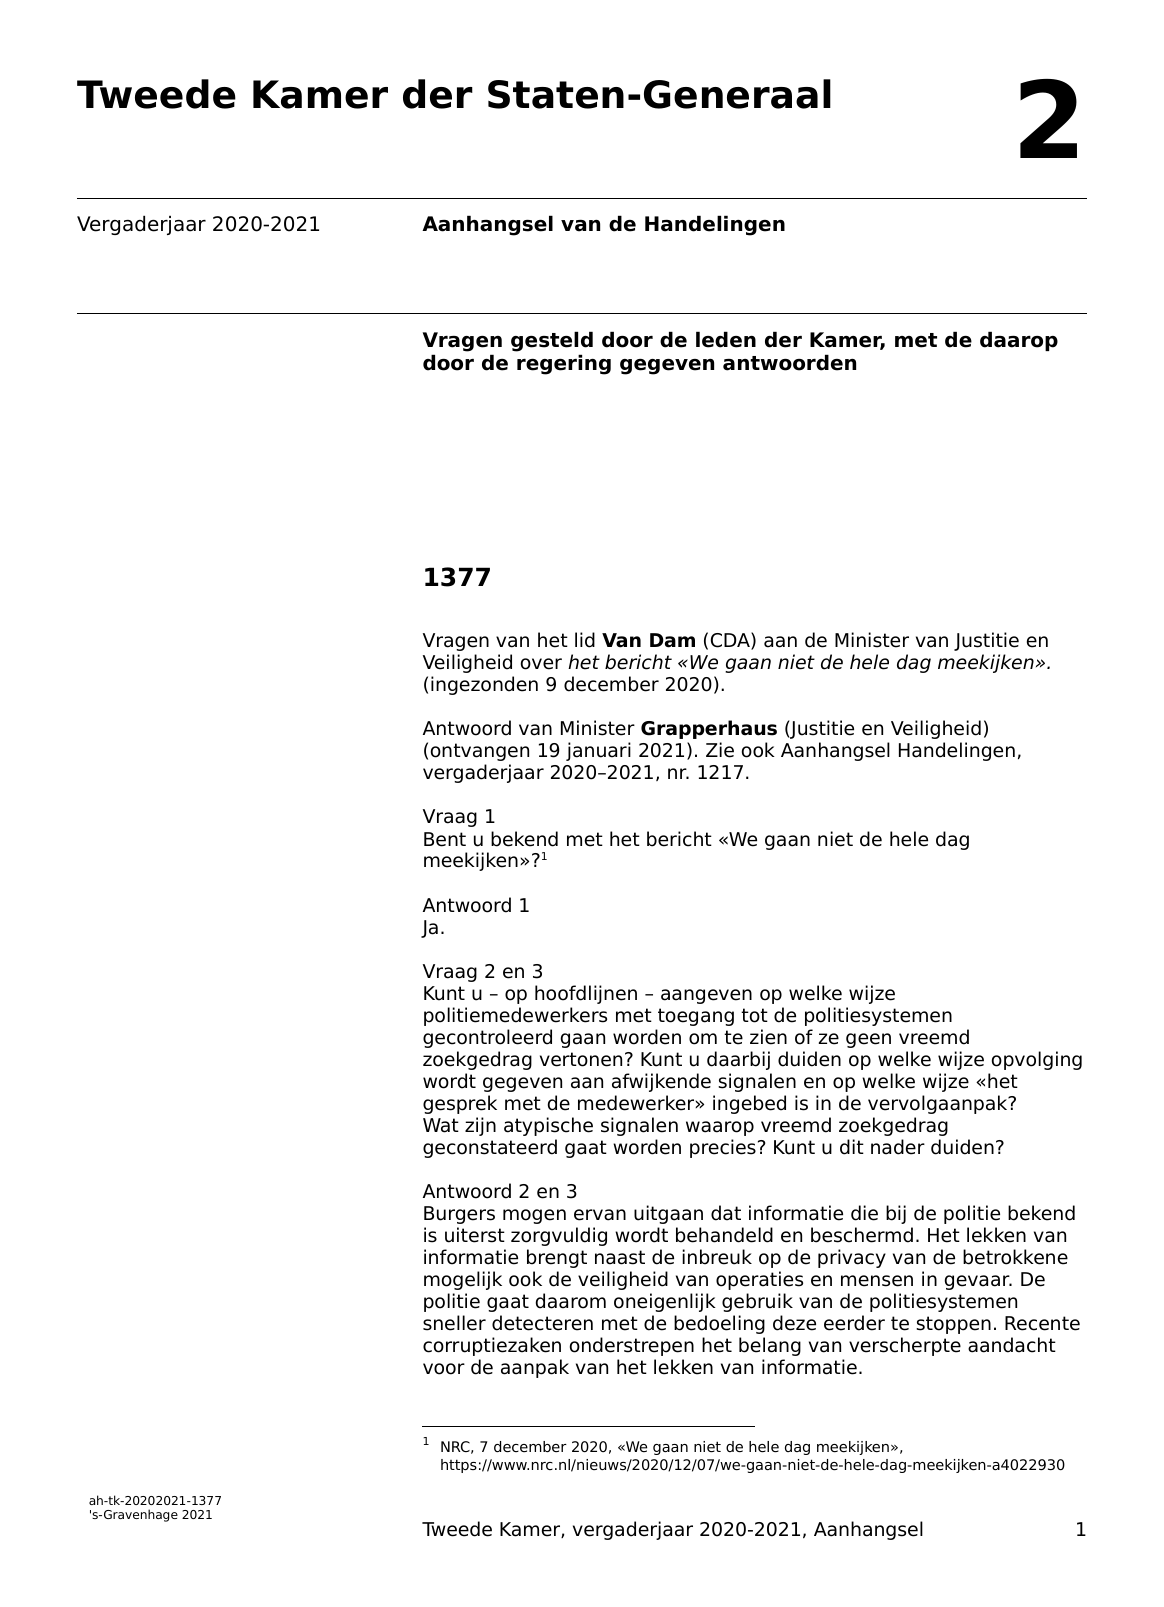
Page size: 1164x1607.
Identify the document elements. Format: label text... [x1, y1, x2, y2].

text ah-tk-20202021-1377 [88, 1494, 323, 1508]
text Antwoord 1 [422, 894, 1087, 917]
text Ja. [422, 917, 1087, 938]
text 1377 [422, 563, 1087, 592]
text NRC, 7 december 2020, «We gaan niet de hele dag meekijken», https://www.nrc.nl/nieuws/2020/12/07/we-gaan-niet-de-hele-dag-meekijken-a4022930 [422, 1435, 1087, 1474]
text Vragen van het lid Van Dam (CDA) aan de Minister van Justitie en Veiligheid over het bericht «We gaan niet de hele dag meekijken». (ingezonden 9 december 2020). [422, 630, 1087, 696]
table_cell Vergaderjaar 2020-2021 [77, 199, 422, 313]
table_cell Vragen gesteld door de leden der Kamer, met de daarop door de regering gegeven antwoorden [422, 314, 1087, 375]
table_header Tweede Kamer der Staten-Generaal [77, 59, 886, 198]
text Antwoord 2 en 3 [422, 1181, 1087, 1203]
table_header 2 [886, 59, 1087, 198]
text Vraag 1 [422, 806, 1087, 828]
text Burgers mogen ervan uitgaan dat informatie die bij de politie bekend is uiterst zorgvuldig wordt behandeld en beschermd. Het lekken van informatie brengt naast de inbreuk op de privacy van de betrokkene mogelijk ook de veiligheid van operaties en mensen in gevaar. De politie gaat daarom oneigenlijk gebruik van de politiesystemen sneller detecteren met de bedoeling deze eerder te stoppen. Recente corruptiezaken onderstrepen het belang van verscherpte aandacht voor de aanpak van het lekken van informatie. [422, 1203, 1087, 1378]
text Bent u bekend met het bericht «We gaan niet de hele dag meekijken»? [422, 828, 1087, 872]
text Vraag 2 en 3 [422, 961, 1087, 983]
text Kunt u – op hoofdlijnen – aangeven op welke wijze politiemedewerkers met toegang tot de politiesystemen gecontroleerd gaan worden om te zien of ze geen vreemd zoekgedrag vertonen? Kunt u daarbij duiden op welke wijze opvolging wordt gegeven aan afwijkende signalen en op welke wijze «het gesprek met de medewerker» ingebed is in de vervolgaanpak? [422, 983, 1087, 1114]
table_cell [77, 314, 422, 375]
text Wat zijn atypische signalen waarop vreemd zoekgedrag geconstateerd gaat worden precies? Kunt u dit nader duiden? [422, 1114, 1087, 1158]
text 's-Gravenhage 2021 [88, 1508, 323, 1522]
text Antwoord van Minister Grapperhaus (Justitie en Veiligheid) (ontvangen 19 januari 2021). Zie ook Aanhangsel Handelingen, vergaderjaar 2020–2021, nr. 1217. [422, 718, 1087, 784]
table_cell Aanhangsel van de Handelingen [422, 199, 1087, 313]
